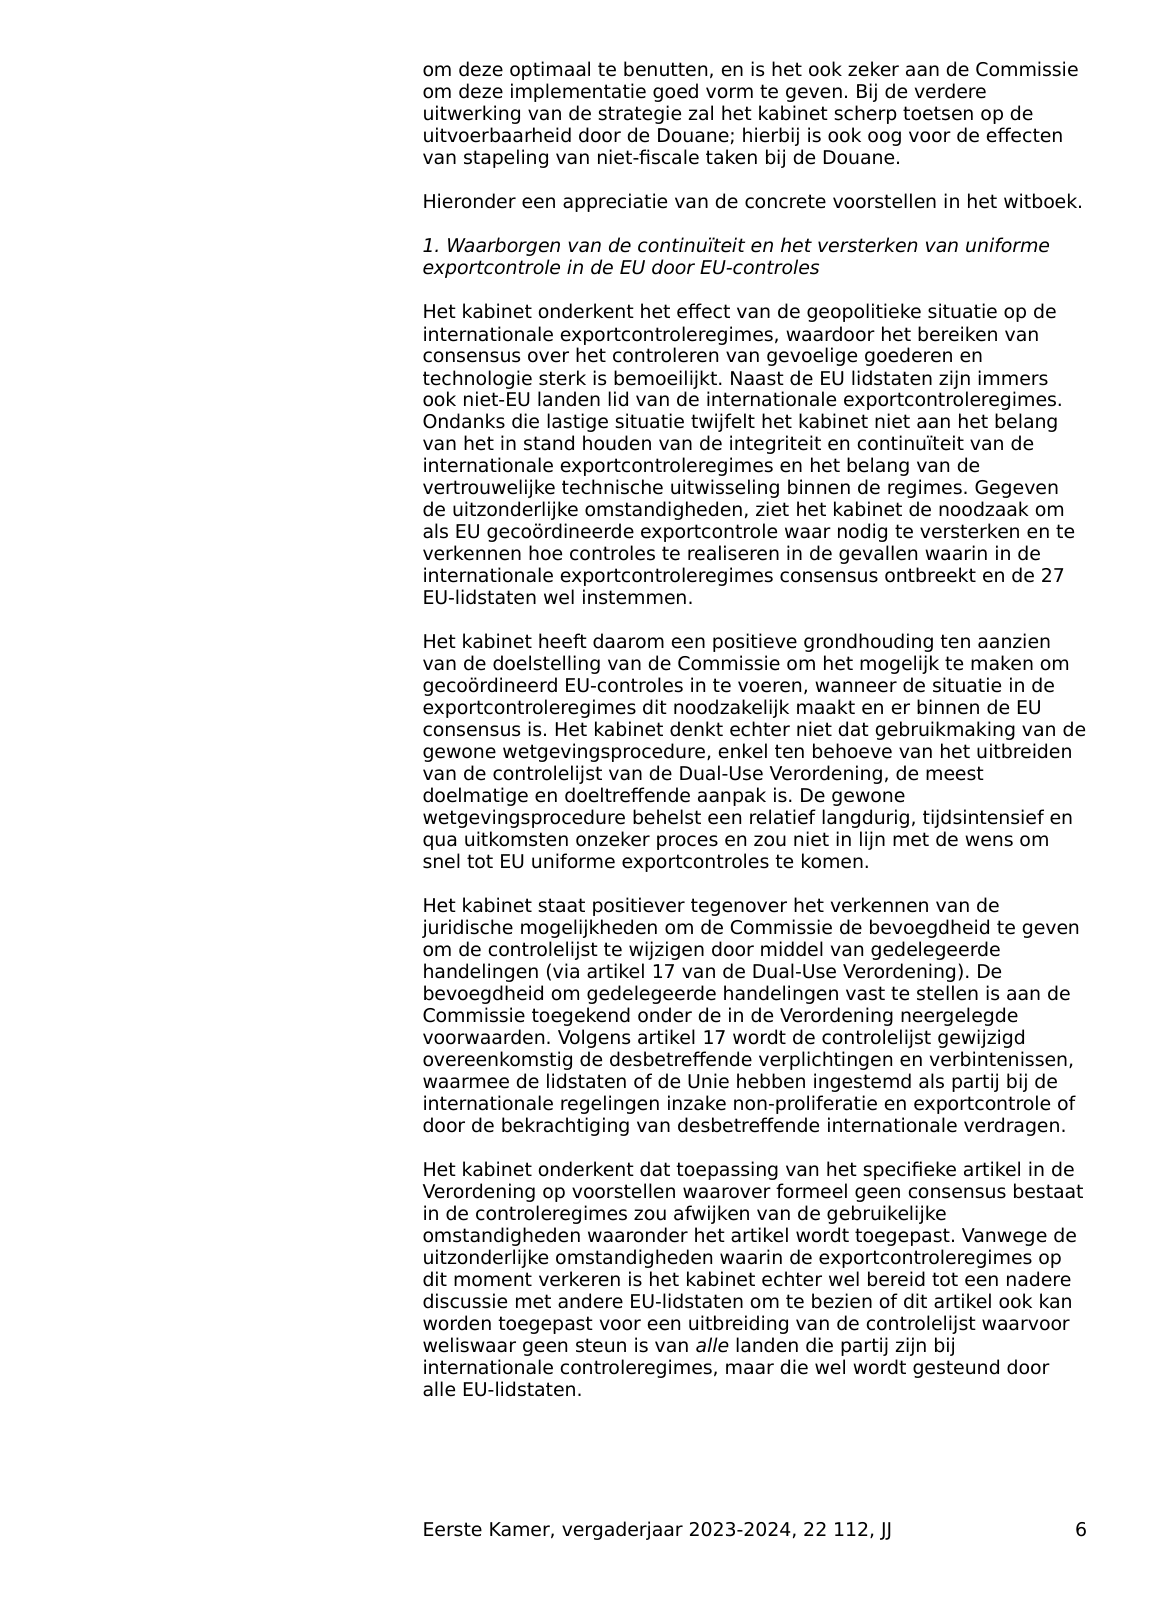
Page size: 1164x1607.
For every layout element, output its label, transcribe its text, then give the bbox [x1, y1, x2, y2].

text om deze optimaal te benutten, en is het ook zeker aan de Commissie om deze implementatie goed vorm te geven. Bij de verdere uitwerking van de strategie zal het kabinet scherp toetsen op de uitvoerbaarheid door de Douane; hierbij is ook oog voor de effecten van stapeling van niet-fiscale taken bij de Douane. [422, 59, 1087, 169]
text Hieronder een appreciatie van de concrete voorstellen in het witboek. [422, 191, 1087, 213]
subtitle 1. Waarborgen van de continuïteit en het versterken van uniforme exportcontrole in de EU door EU-controles [422, 235, 1087, 279]
text Het kabinet staat positiever tegenover het verkennen van de juridische mogelijkheden om de Commissie de bevoegdheid te geven om de controlelijst te wijzigen door middel van gedelegeerde handelingen (via artikel 17 van de Dual-Use Verordening). De bevoegdheid om gedelegeerde handelingen vast te stellen is aan de Commissie toegekend onder de in de Verordening neergelegde voorwaarden. Volgens artikel 17 wordt de controlelijst gewijzigd overeenkomstig de desbetreffende verplichtingen en verbintenissen, waarmee de lidstaten of de Unie hebben ingestemd als partij bij de internationale regelingen inzake non-proliferatie en exportcontrole of door de bekrachtiging van desbetreffende internationale verdragen. [422, 895, 1087, 1137]
text Het kabinet onderkent dat toepassing van het specifieke artikel in de Verordening op voorstellen waarover formeel geen consensus bestaat in de controleregimes zou afwijken van de gebruikelijke omstandigheden waaronder het artikel wordt toegepast. Vanwege de uitzonderlijke omstandigheden waarin de exportcontroleregimes op dit moment verkeren is het kabinet echter wel bereid tot een nadere discussie met andere EU-lidstaten om te bezien of dit artikel ook kan worden toegepast voor een uitbreiding van de controlelijst waarvoor weliswaar geen steun is van alle landen die partij zijn bij internationale controleregimes, maar die wel wordt gesteund door alle EU-lidstaten. [422, 1159, 1087, 1401]
text Het kabinet heeft daarom een positieve grondhouding ten aanzien van de doelstelling van de Commissie om het mogelijk te maken om gecoördineerd EU-controles in te voeren, wanneer de situatie in de exportcontroleregimes dit noodzakelijk maakt en er binnen de EU consensus is. Het kabinet denkt echter niet dat gebruikmaking van de gewone wetgevingsprocedure, enkel ten behoeve van het uitbreiden van de controlelijst van de Dual-Use Verordening, de meest doelmatige en doeltreffende aanpak is. De gewone wetgevingsprocedure behelst een relatief langdurig, tijdsintensief en qua uitkomsten onzeker proces en zou niet in lijn met de wens om snel tot EU uniforme exportcontroles te komen. [422, 631, 1087, 873]
text Het kabinet onderkent het effect van de geopolitieke situatie op de internationale exportcontroleregimes, waardoor het bereiken van consensus over het controleren van gevoelige goederen en technologie sterk is bemoeilijkt. Naast de EU lidstaten zijn immers ook niet-EU landen lid van de internationale exportcontroleregimes. Ondanks die lastige situatie twijfelt het kabinet niet aan het belang van het in stand houden van de integriteit en continuïteit van de internationale exportcontroleregimes en het belang van de vertrouwelijke technische uitwisseling binnen de regimes. Gegeven de uitzonderlijke omstandigheden, ziet het kabinet de noodzaak om als EU gecoördineerde exportcontrole waar nodig te versterken en te verkennen hoe controles te realiseren in de gevallen waarin in de internationale exportcontroleregimes consensus ontbreekt en de 27 EU-lidstaten wel instemmen. [422, 301, 1087, 609]
